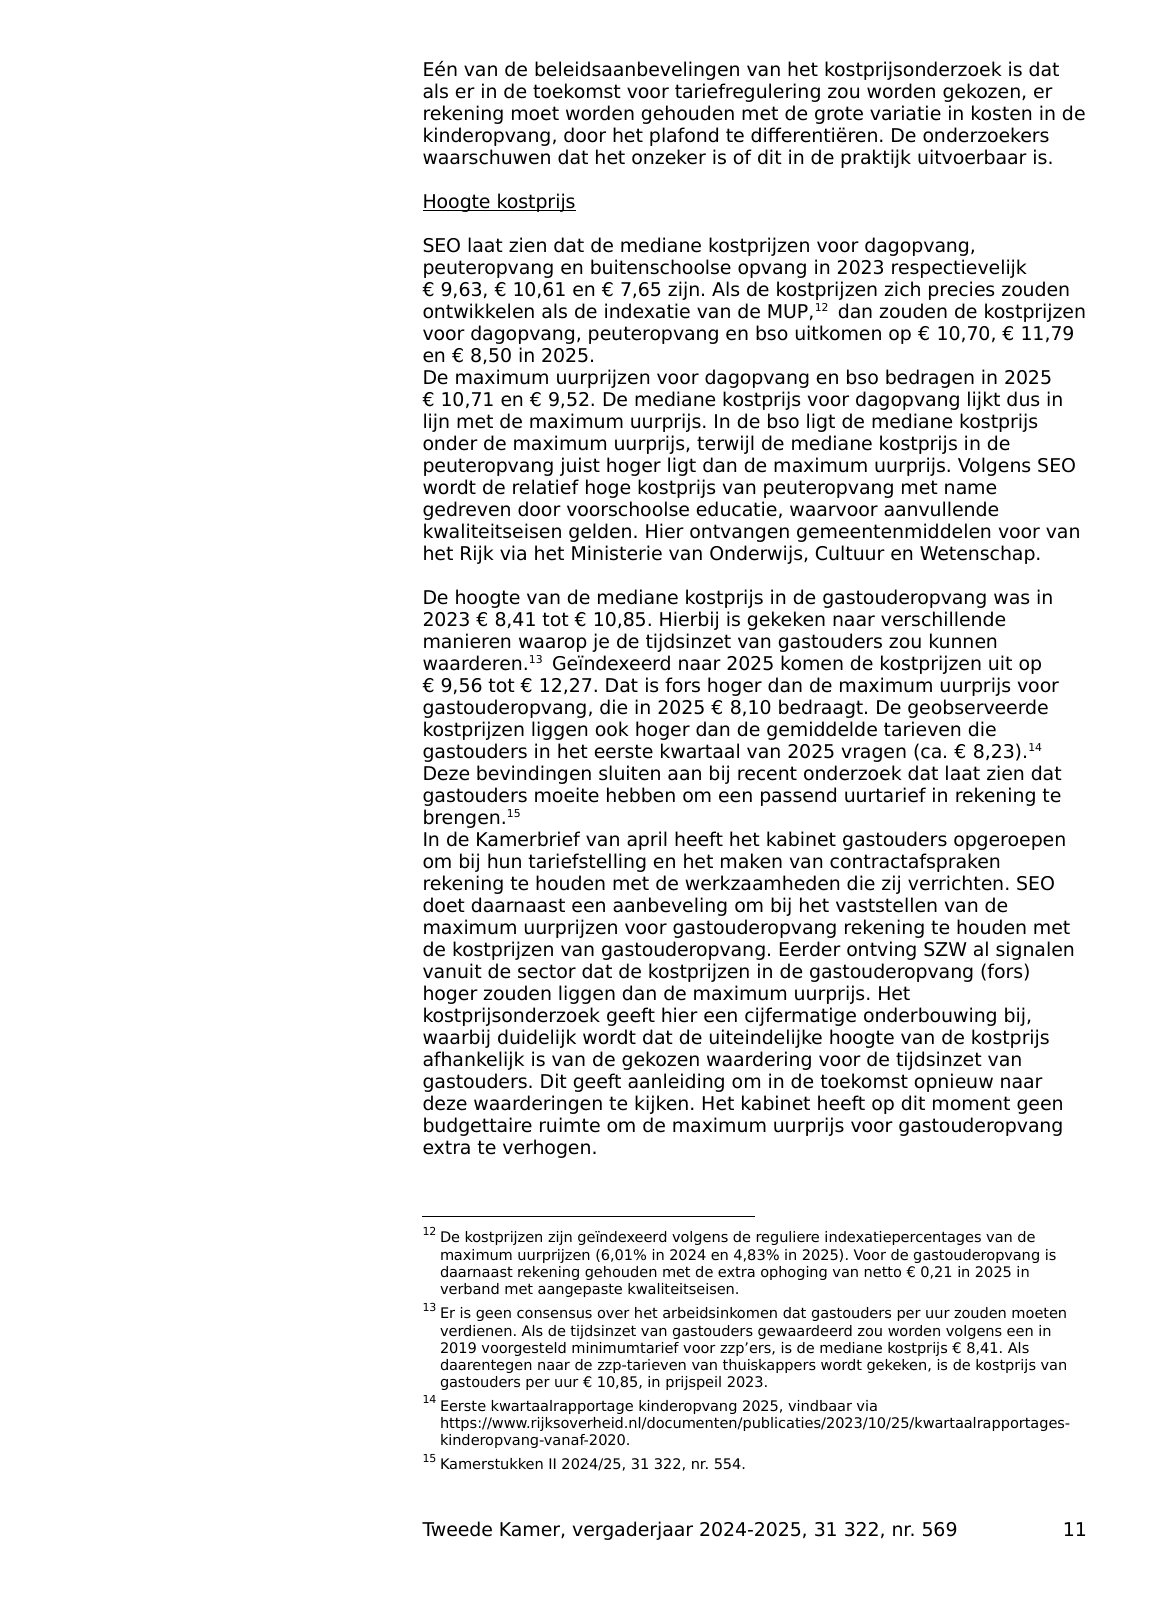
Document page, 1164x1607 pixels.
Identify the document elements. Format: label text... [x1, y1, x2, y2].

text Eerste kwartaalrapportage kinderopvang 2025, vindbaar via https://www.rijksoverheid.nl/documenten/publicaties/2023/10/25/kwartaalrapportages-kinderopvang-vanaf-2020. [422, 1393, 1087, 1449]
subtitle Hoogte kostprijs [422, 191, 1087, 213]
text SEO laat zien dat de mediane kostprijzen voor dagopvang, peuteropvang en buitenschoolse opvang in 2023 respectievelijk € 9,63, € 10,61 en € 7,65 zijn. Als de kostprijzen zich precies zouden ontwikkelen als de indexatie van de MUP, dan zouden de kostprijzen voor dagopvang, peuteropvang en bso uitkomen op € 10,70, € 11,79 en € 8,50 in 2025. [422, 235, 1087, 367]
text De hoogte van de mediane kostprijs in de gastouderopvang was in 2023 € 8,41 tot € 10,85. Hierbij is gekeken naar verschillende manieren waarop je de tijdsinzet van gastouders zou kunnen waarderen. Geïndexeerd naar 2025 komen de kostprijzen uit op € 9,56 tot € 12,27. Dat is fors hoger dan de maximum uurprijs voor gastouderopvang, die in 2025 € 8,10 bedraagt. De geobserveerde kostprijzen liggen ook hoger dan de gemiddelde tarieven die gastouders in het eerste kwartaal van 2025 vragen (ca. € 8,23). Deze bevindingen sluiten aan bij recent onderzoek dat laat zien dat gastouders moeite hebben om een passend uurtarief in rekening te brengen. [422, 587, 1087, 829]
text Eén van de beleidsaanbevelingen van het kostprijsonderzoek is dat als er in de toekomst voor tariefregulering zou worden gekozen, er rekening moet worden gehouden met de grote variatie in kosten in de kinderopvang, door het plafond te differentiëren. De onderzoekers waarschuwen dat het onzeker is of dit in de praktijk uitvoerbaar is. [422, 59, 1087, 169]
text In de Kamerbrief van april heeft het kabinet gastouders opgeroepen om bij hun tariefstelling en het maken van contractafspraken rekening te houden met de werkzaamheden die zij verrichten. SEO doet daarnaast een aanbeveling om bij het vaststellen van de maximum uurprijzen voor gastouderopvang rekening te houden met de kostprijzen van gastouderopvang. Eerder ontving SZW al signalen vanuit de sector dat de kostprijzen in de gastouderopvang (fors) hoger zouden liggen dan de maximum uurprijs. Het kostprijsonderzoek geeft hier een cijfermatige onderbouwing bij, waarbij duidelijk wordt dat de uiteindelijke hoogte van de kostprijs afhankelijk is van de gekozen waardering voor de tijdsinzet van gastouders. Dit geeft aanleiding om in de toekomst opnieuw naar deze waarderingen te kijken. Het kabinet heeft op dit moment geen budgettaire ruimte om de maximum uurprijs voor gastouderopvang extra te verhogen. [422, 829, 1087, 1159]
text De kostprijzen zijn geïndexeerd volgens de reguliere indexatiepercentages van de maximum uurprijzen (6,01% in 2024 en 4,83% in 2025). Voor de gastouderopvang is daarnaast rekening gehouden met de extra ophoging van netto € 0,21 in 2025 in verband met aangepaste kwaliteitseisen. [422, 1225, 1087, 1298]
text Kamerstukken II 2024/25, 31 322, nr. 554. [422, 1452, 1087, 1474]
text De maximum uurprijzen voor dagopvang en bso bedragen in 2025 € 10,71 en € 9,52. De mediane kostprijs voor dagopvang lijkt dus in lijn met de maximum uurprijs. In de bso ligt de mediane kostprijs onder de maximum uurprijs, terwijl de mediane kostprijs in de peuteropvang juist hoger ligt dan de maximum uurprijs. Volgens SEO wordt de relatief hoge kostprijs van peuteropvang met name gedreven door voorschoolse educatie, waarvoor aanvullende kwaliteitseisen gelden. Hier ontvangen gemeentenmiddelen voor van het Rijk via het Ministerie van Onderwijs, Cultuur en Wetenschap. [422, 367, 1087, 565]
text Er is geen consensus over het arbeidsinkomen dat gastouders per uur zouden moeten verdienen. Als de tijdsinzet van gastouders gewaardeerd zou worden volgens een in 2019 voorgesteld minimumtarief voor zzp’ers, is de mediane kostprijs € 8,41. Als daarentegen naar de zzp-tarieven van thuiskappers wordt gekeken, is de kostprijs van gastouders per uur € 10,85, in prijspeil 2023. [422, 1301, 1087, 1391]
